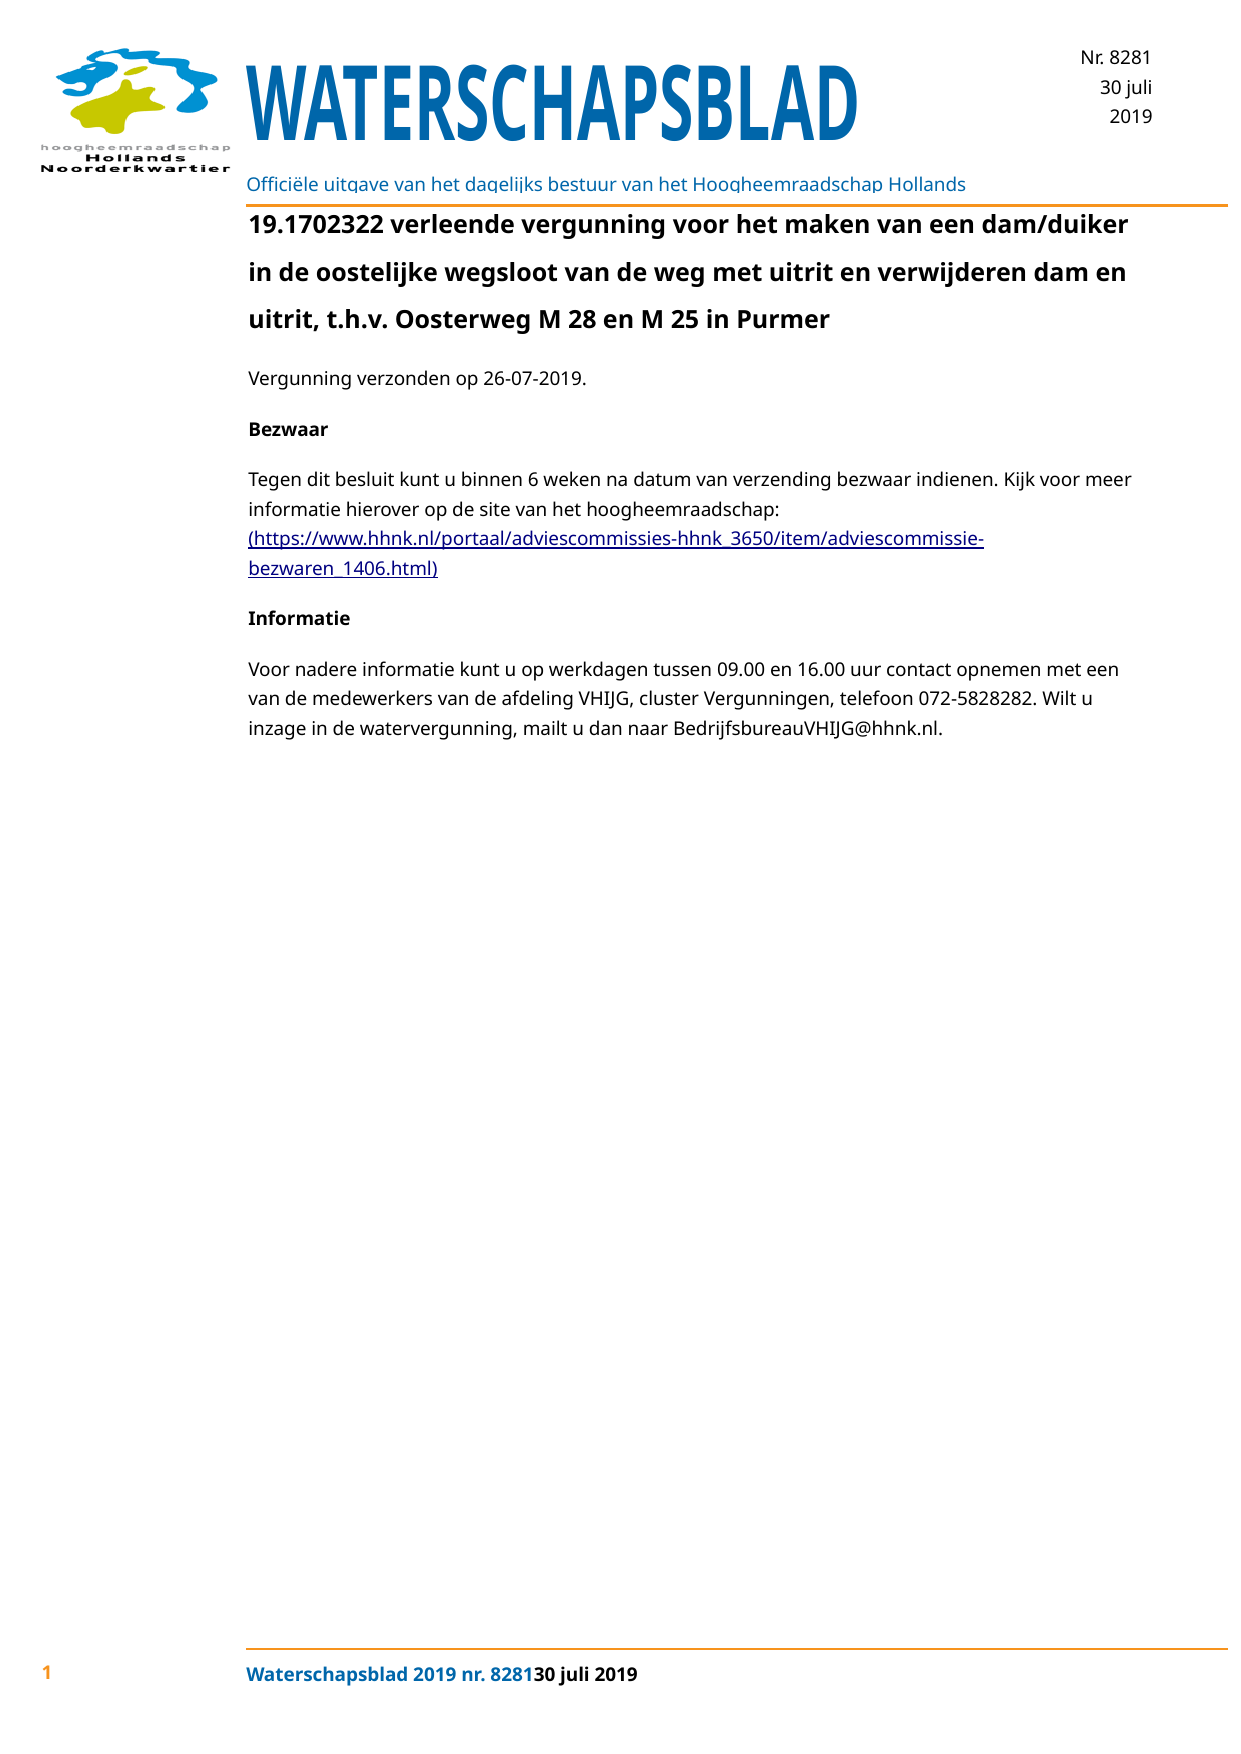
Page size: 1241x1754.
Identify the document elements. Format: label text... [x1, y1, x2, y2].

text Bezwaar [248, 416, 1152, 442]
text Vergunning verzonden op 26-07-2019. [248, 366, 1152, 391]
text Informatie [248, 606, 1152, 631]
text Tegen dit besluit kunt u binnen 6 weken na datum van verzending bezwaar indienen. Kijk voor meer informatie hierover op de site van het hoogheemraadschap: (https://www.hhnk.nl/portaal/adviescommissies-hhnk_3650/item/adviescommissie-bezwaren_1406.html) [248, 466, 1152, 581]
picture [41, 47, 231, 172]
text Voor nadere informatie kunt u op werkdagen tussen 09.00 en 16.00 uur contact opnemen met een van de medewerkers van de afdeling VHIJG, cluster Vergunningen, telefoon 072-5828282. Wilt u inzage in de watervergunning, mailt u dan naar BedrijfsbureauVHIJG@hhnk.nl. [248, 656, 1152, 741]
text 19.1702322 verleende vergunning voor het maken van een dam/duiker in de oostelijke wegsloot van de weg met uitrit en verwijderen dam en uitrit, t.h.v. Oosterweg M 28 en M 25 in Purmer [248, 207, 1152, 336]
